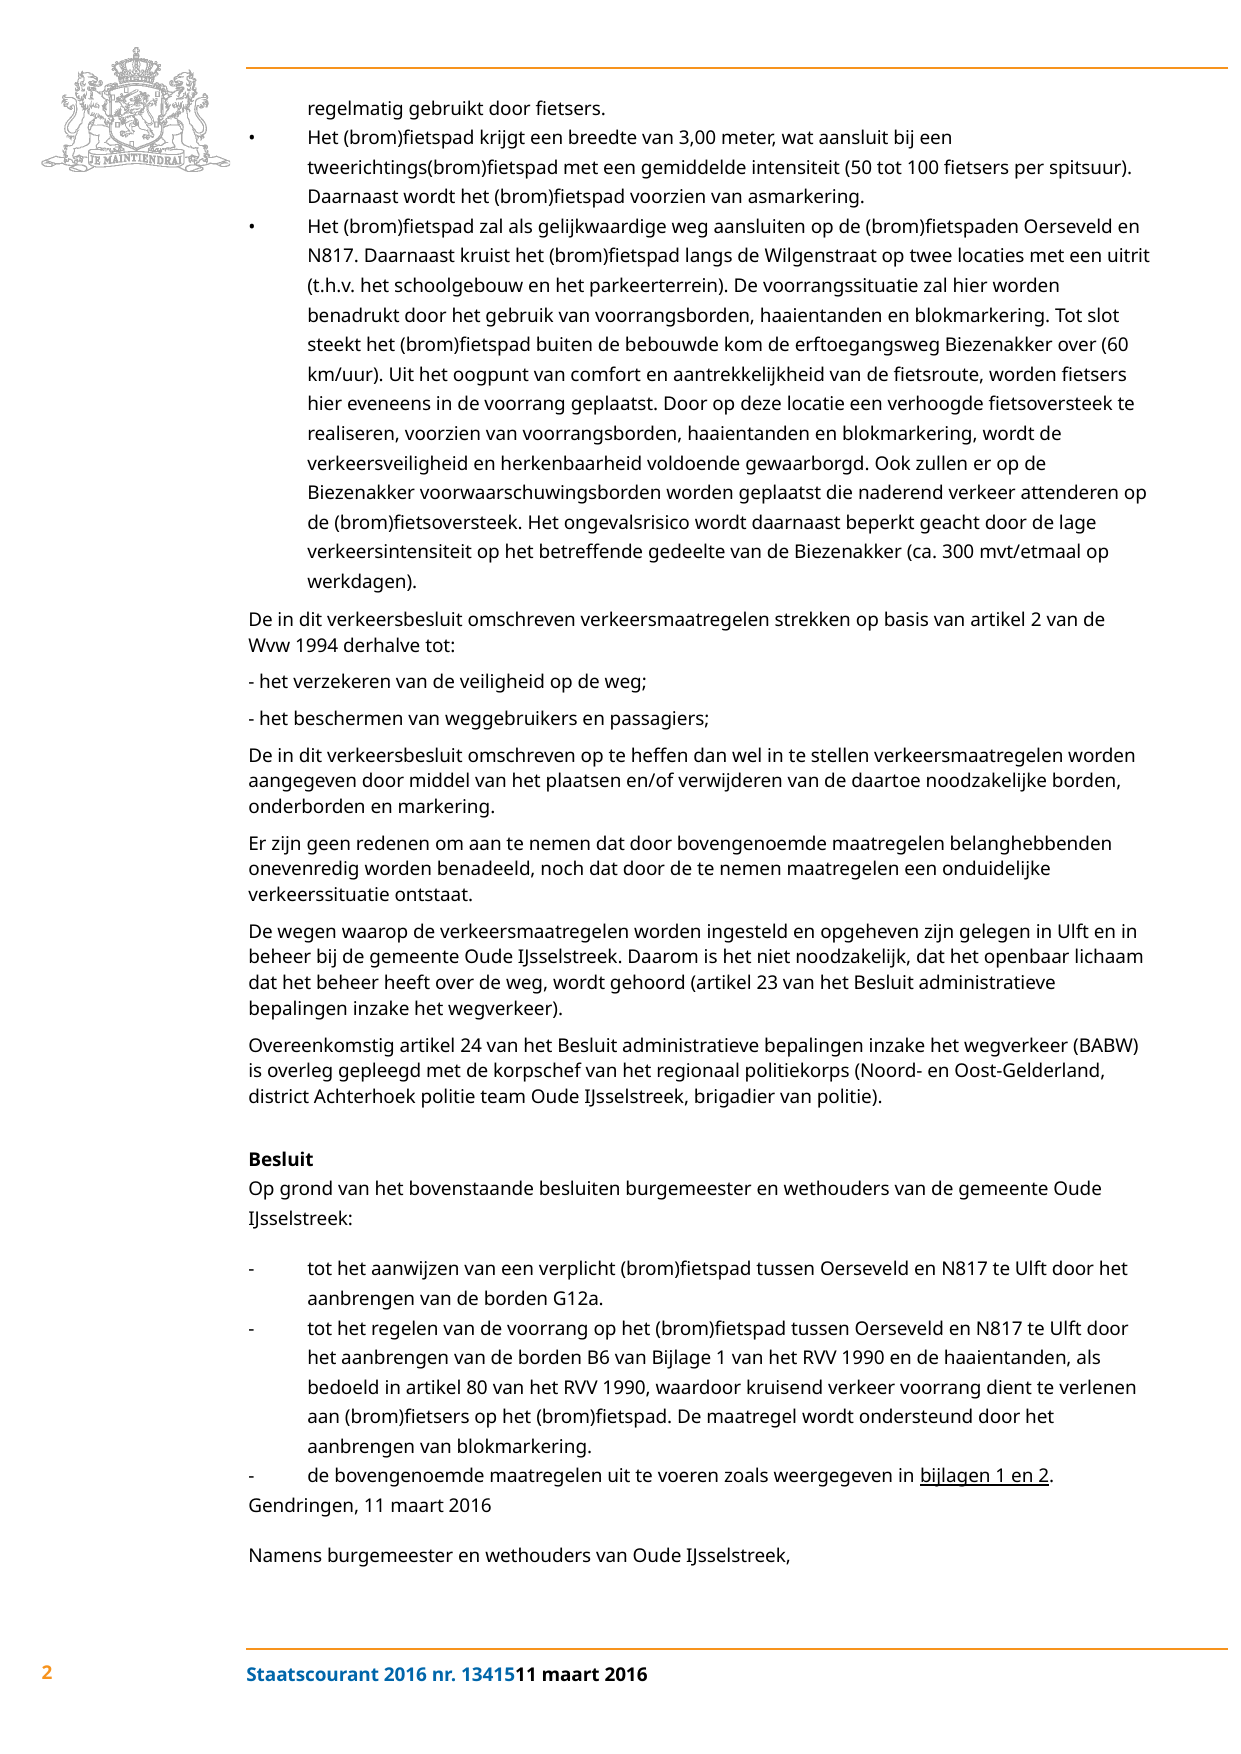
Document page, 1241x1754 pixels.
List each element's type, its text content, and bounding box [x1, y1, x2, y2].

list tot het aanwijzen van een verplicht (brom)fietspad tussen Oerseveld en N817 te Ulft door het aanbrengen van de borden G12a. [248, 1256, 1152, 1311]
text Er zijn geen redenen om aan te nemen dat door bovengenoemde maatregelen belanghebbenden onevenredig worden benadeeld, noch dat door de te nemen maatregelen een onduidelijke verkeerssituatie ontstaat. [248, 830, 1152, 907]
text - het verzekeren van de veiligheid op de weg; [248, 668, 1152, 694]
text Gendringen, 11 maart 2016 [248, 1492, 1152, 1518]
list Het (brom)fietspad krijgt een breedte van 3,00 meter, wat aansluit bij een tweerichtings(brom)fietspad met een gemiddelde intensiteit (50 tot 100 fietsers per spitsuur). Daarnaast wordt het (brom)fietspad voorzien van asmarkering. [248, 124, 1152, 209]
list regelmatig gebruikt door fietsers. [248, 95, 1152, 121]
text Besluit [248, 1146, 1152, 1172]
text - het beschermen van weggebruikers en passagiers; [248, 705, 1152, 731]
picture [41, 47, 231, 172]
list de bovengenoemde maatregelen uit te voeren zoals weergegeven in bijlagen 1 en 2. [248, 1463, 1152, 1488]
text Op grond van het bovenstaande besluiten burgemeester en wethouders van de gemeente Oude IJsselstreek: [248, 1176, 1152, 1231]
text Overeenkomstig artikel 24 van het Besluit administratieve bepalingen inzake het wegverkeer (BABW) is overleg gepleegd met de korpschef van het regionaal politiekorps (Noord- en Oost-Gelderland, district Achterhoek politie team Oude IJsselstreek, brigadier van politie). [248, 1032, 1152, 1109]
list Het (brom)fietspad zal als gelijkwaardige weg aansluiten op de (brom)fietspaden Oerseveld en N817. Daarnaast kruist het (brom)fietspad langs de Wilgenstraat op twee locaties met een uitrit (t.h.v. het schoolgebouw en het parkeerterrein). De voorrangssituatie zal hier worden benadrukt door het gebruik van voorrangsborden, haaientanden en blokmarkering. Tot slot steekt het (brom)fietspad buiten de bebouwde kom de erftoegangsweg Biezenakker over (60 km/uur). Uit het oogpunt van comfort en aantrekkelijkheid van de fietsroute, worden fietsers hier eveneens in de voorrang geplaatst. Door op deze locatie een verhoogde fietsoversteek te realiseren, voorzien van voorrangsborden, haaientanden en blokmarkering, wordt de verkeersveiligheid en herkenbaarheid voldoende gewaarborgd. Ook zullen er op de Biezenakker voorwaarschuwingsborden worden geplaatst die naderend verkeer attenderen op de (brom)fietsoversteek. Het ongevalsrisico wordt daarnaast beperkt geacht door de lage verkeersintensiteit op het betreffende gedeelte van de Biezenakker (ca. 300 mvt/etmaal op werkdagen). [248, 213, 1152, 594]
text De wegen waarop de verkeersmaatregelen worden ingesteld en opgeheven zijn gelegen in Ulft en in beheer bij de gemeente Oude IJsselstreek. Daarom is het niet noodzakelijk, dat het openbaar lichaam dat het beheer heeft over de weg, wordt gehoord (artikel 23 van het Besluit administratieve bepalingen inzake het wegverkeer). [248, 918, 1152, 1021]
text Namens burgemeester en wethouders van Oude IJsselstreek, [248, 1543, 1152, 1568]
text De in dit verkeersbesluit omschreven op te heffen dan wel in te stellen verkeersmaatregelen worden aangegeven door middel van het plaatsen en/of verwijderen van de daartoe noodzakelijke borden, onderborden en markering. [248, 742, 1152, 819]
text De in dit verkeersbesluit omschreven verkeersmaatregelen strekken op basis van artikel 2 van de Wvw 1994 derhalve tot: [248, 606, 1152, 657]
list tot het regelen van de voorrang op het (brom)fietspad tussen Oerseveld en N817 te Ulft door het aanbrengen van de borden B6 van Bijlage 1 van het RVV 1990 en de haaientanden, als bedoeld in artikel 80 van het RVV 1990, waardoor kruisend verkeer voorrang dient te verlenen aan (brom)fietsers op het (brom)fietspad. De maatregel wordt ondersteund door het aanbrengen van blokmarkering. [248, 1315, 1152, 1459]
